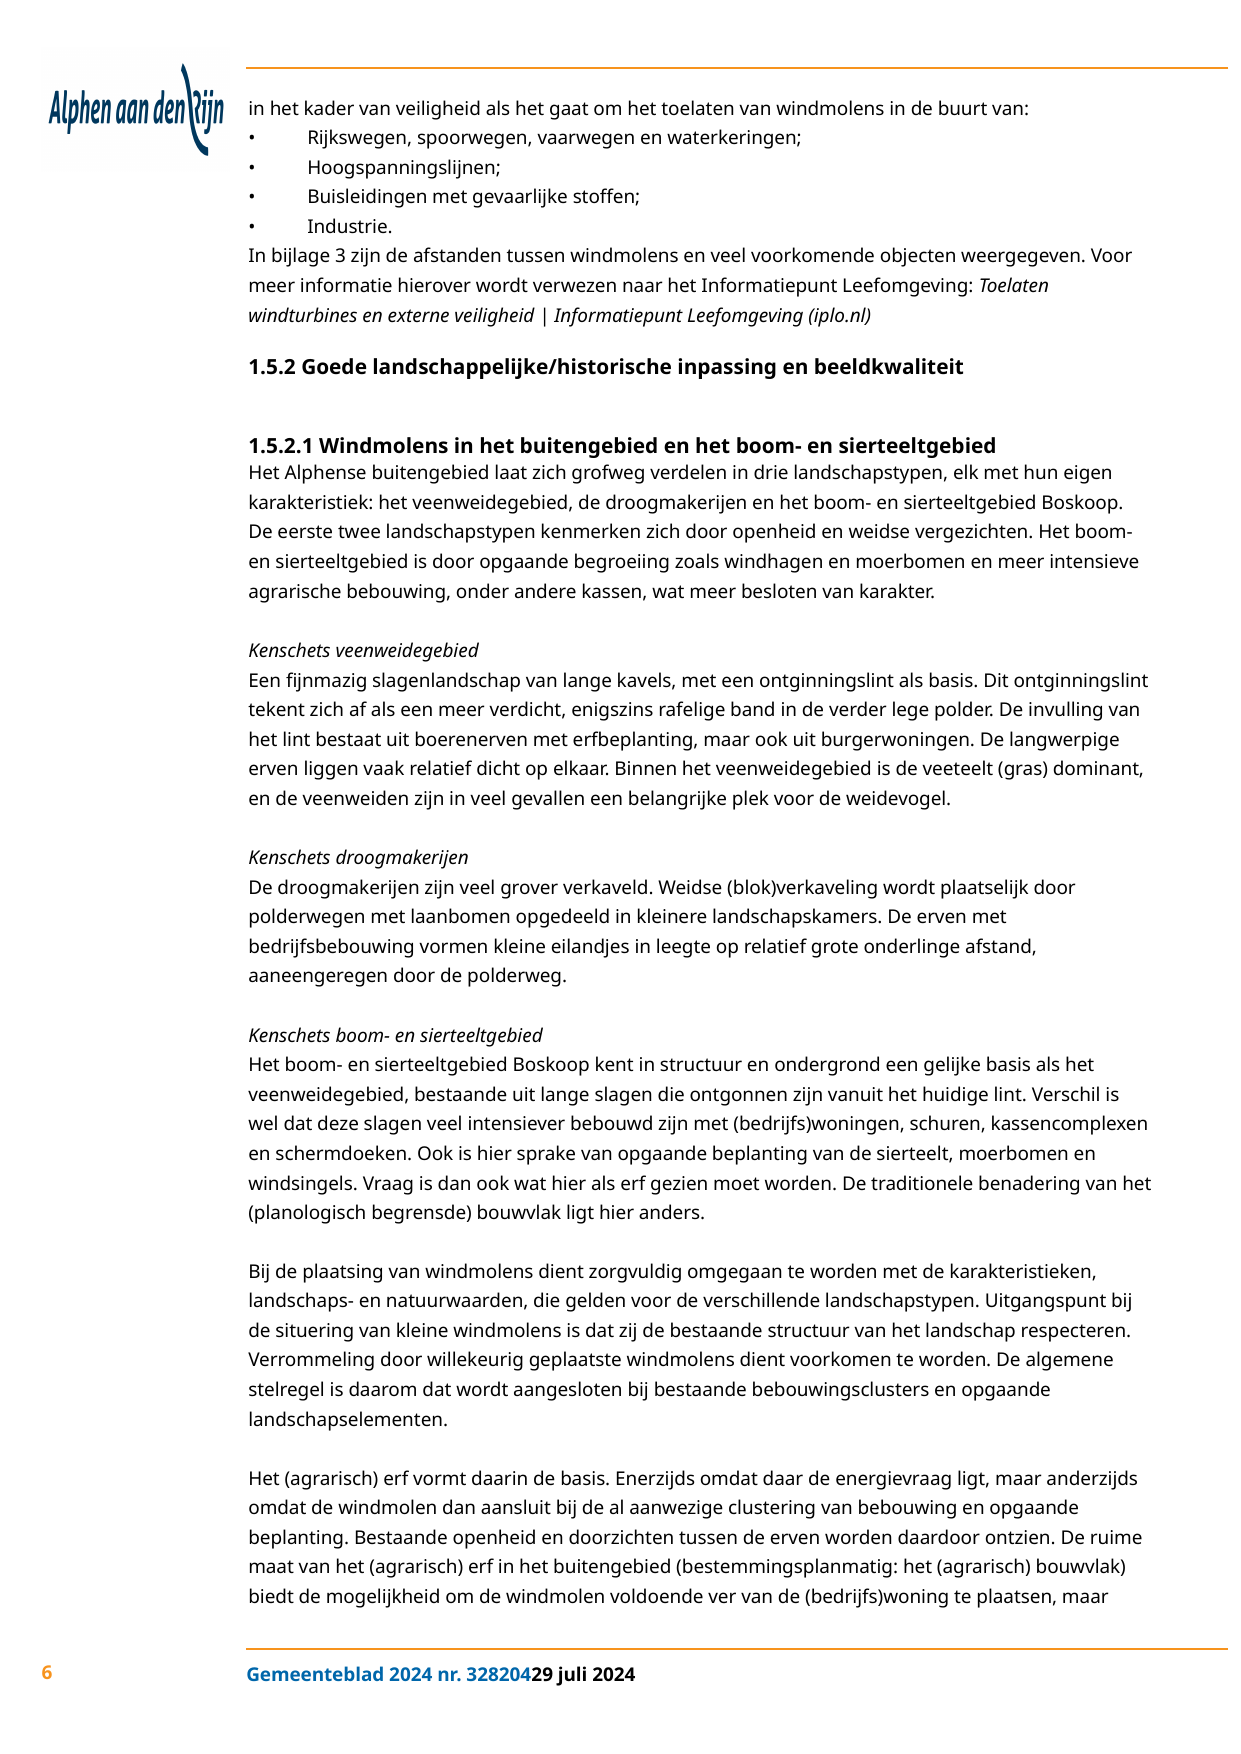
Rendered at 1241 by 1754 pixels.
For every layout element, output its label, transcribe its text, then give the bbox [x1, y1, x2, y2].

text Het (agrarisch) erf vormt daarin de basis. Enerzijds omdat daar de energievraag ligt, maar anderzijds omdat de windmolen dan aansluit bij de al aanwezige clustering van bebouwing en opgaande beplanting. Bestaande openheid en doorzichten tussen de erven worden daardoor ontzien. De ruime maat van het (agrarisch) erf in het buitengebied (bestemmingsplanmatig: het (agrarisch) bouwvlak) biedt de mogelijkheid om de windmolen voldoende ver van de (bedrijfs)woning te plaatsen, maar [248, 1465, 1152, 1609]
text 1.5.2 Goede landschappelijke/historische inpassing en beeldkwaliteit [248, 352, 1152, 381]
list Hoogspanningslijnen; [248, 154, 1152, 180]
text 1.5.2.1 Windmolens in het buitengebied en het boom- en sierteeltgebied [248, 431, 1152, 459]
picture [41, 47, 231, 172]
table_header Kenschets veenweidegebied Een fijnmazig slagenlandschap van lange kavels, met een ontginningslint als basis. Dit ontginningslint tekent zich af als een meer verdicht, enigszins rafelige band in de verder lege polder. De invulling van het lint bestaat uit boerenerven met erfbeplanting, maar ook uit burgerwoningen. De langwerpige erven liggen vaak relatief dicht op elkaar. Binnen het veenweidegebied is de veeteelt (gras) dominant, en de veenweiden zijn in veel gevallen een belangrijke plek voor de weidevogel. Kenschets droogmakerijen De droogmakerijen zijn veel grover verkaveld. Weidse (blok)verkaveling wordt plaatselijk door polderwegen met laanbomen opgedeeld in kleinere landschapskamers. De erven met bedrijfsbebouwing vormen kleine eilandjes in leegte op relatief grote onderlinge afstand, aaneengeregen door de polderweg. Kenschets boom- en sierteeltgebied Het boom- en sierteeltgebied Boskoop kent in structuur en ondergrond een gelijke basis als het veenweidegebied, bestaande uit lange slagen die ontgonnen zijn vanuit het huidige lint. Verschil is wel dat deze slagen veel intensiever bebouwd zijn met (bedrijfs)woningen, schuren, kassencomplexen en schermdoeken. Ook is hier sprake van opgaande beplanting van de sierteelt, moerbomen en windsingels. Vraag is dan ook wat hier als erf gezien moet worden. De traditionele benadering van het (planologisch begrensde) bouwvlak ligt hier anders. [248, 637, 1152, 1225]
text In bijlage 3 zijn de afstanden tussen windmolens en veel voorkomende objecten weergegeven. Voor meer informatie hierover wordt verwezen naar het Informatiepunt Leefomgeving: Toelaten windturbines en externe veiligheid | Informatiepunt Leefomgeving (iplo.nl) [248, 243, 1152, 328]
list Rijkswegen, spoorwegen, vaarwegen en waterkeringen; [248, 124, 1152, 150]
list Industrie. [248, 213, 1152, 239]
text Bij de plaatsing van windmolens dient zorgvuldig omgegaan te worden met de karakteristieken, landschaps- en natuurwaarden, die gelden voor de verschillende landschapstypen. Uitgangspunt bij de situering van kleine windmolens is dat zij de bestaande structuur van het landschap respecteren. Verrommeling door willekeurig geplaatste windmolens dient voorkomen te worden. De algemene stelregel is daarom dat wordt aangesloten bij bestaande bebouwingsclusters en opgaande landschapselementen. [248, 1258, 1152, 1431]
text in het kader van veiligheid als het gaat om het toelaten van windmolens in de buurt van: [248, 95, 1152, 121]
text Het Alphense buitengebied laat zich grofweg verdelen in drie landschapstypen, elk met hun eigen karakteristiek: het veenweidegebied, de droogmakerijen en het boom- en sierteeltgebied Boskoop. De eerste twee landschapstypen kenmerken zich door openheid en weidse vergezichten. Het boom- en sierteeltgebied is door opgaande begroeiing zoals windhagen en moerbomen en meer intensieve agrarische bebouwing, onder andere kassen, wat meer besloten van karakter. [248, 459, 1152, 604]
list Buisleidingen met gevaarlijke stoffen; [248, 183, 1152, 209]
